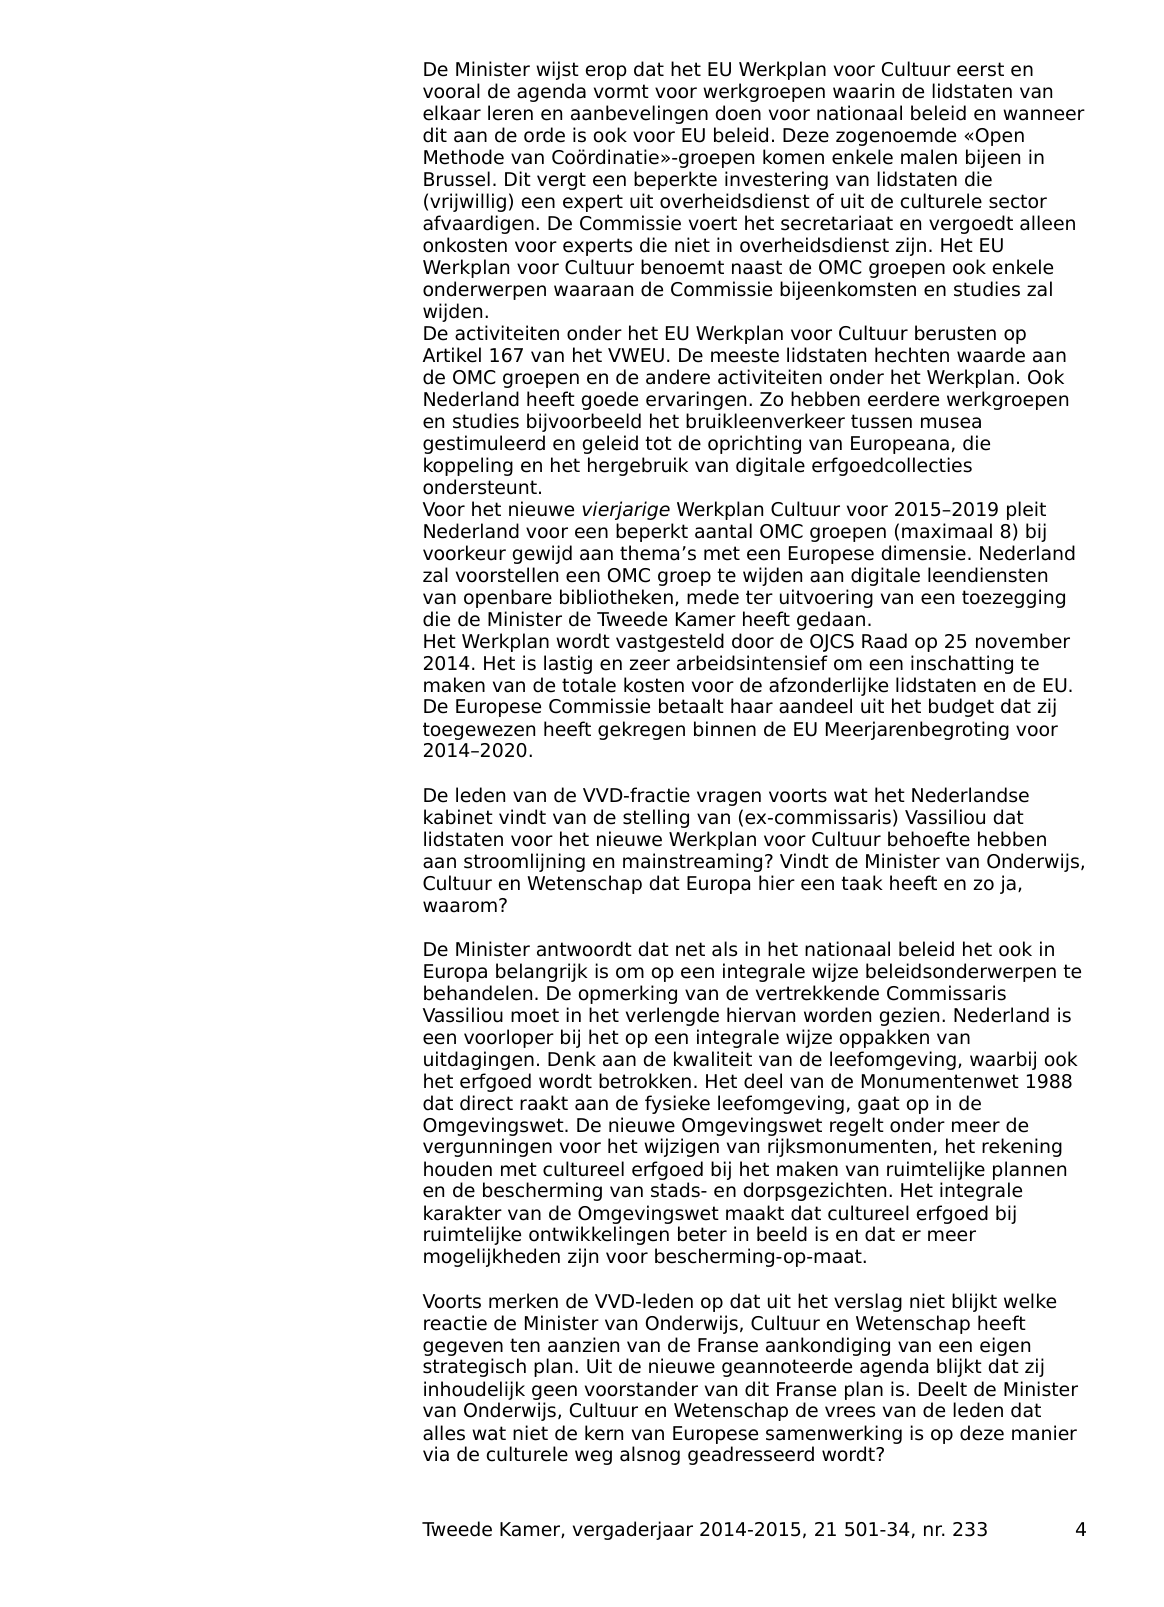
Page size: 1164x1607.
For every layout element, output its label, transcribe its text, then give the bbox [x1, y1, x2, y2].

text De leden van de VVD-fractie vragen voorts wat het Nederlandse kabinet vindt van de stelling van (ex-commissaris) Vassiliou dat lidstaten voor het nieuwe Werkplan voor Cultuur behoefte hebben aan stroomlijning en mainstreaming? Vindt de Minister van Onderwijs, Cultuur en Wetenschap dat Europa hier een taak heeft en zo ja, waarom? [422, 784, 1087, 916]
text Het Werkplan wordt vastgesteld door de OJCS Raad op 25 november 2014. Het is lastig en zeer arbeidsintensief om een inschatting te maken van de totale kosten voor de afzonderlijke lidstaten en de EU. De Europese Commissie betaalt haar aandeel uit het budget dat zij toegewezen heeft gekregen binnen de EU Meerjarenbegroting voor 2014–2020. [422, 631, 1087, 762]
text De Minister antwoordt dat net als in het nationaal beleid het ook in Europa belangrijk is om op een integrale wijze beleidsonderwerpen te behandelen. De opmerking van de vertrekkende Commissaris Vassiliou moet in het verlengde hiervan worden gezien. Nederland is een voorloper bij het op een integrale wijze oppakken van uitdagingen. Denk aan de kwaliteit van de leefomgeving, waarbij ook het erfgoed wordt betrokken. Het deel van de Monumentenwet 1988 dat direct raakt aan de fysieke leefomgeving, gaat op in de Omgevingswet. De nieuwe Omgevingswet regelt onder meer de vergunningen voor het wijzigen van rijksmonumenten, het rekening houden met cultureel erfgoed bij het maken van ruimtelijke plannen en de bescherming van stads- en dorpsgezichten. Het integrale karakter van de Omgevingswet maakt dat cultureel erfgoed bij ruimtelijke ontwikkelingen beter in beeld is en dat er meer mogelijkheden zijn voor bescherming-op-maat. [422, 939, 1087, 1268]
text De Minister wijst erop dat het EU Werkplan voor Cultuur eerst en vooral de agenda vormt voor werkgroepen waarin de lidstaten van elkaar leren en aanbevelingen doen voor nationaal beleid en wanneer dit aan de orde is ook voor EU beleid. Deze zogenoemde «Open Methode van Coördinatie»-groepen komen enkele malen bijeen in Brussel. Dit vergt een beperkte investering van lidstaten die (vrijwillig) een expert uit overheidsdienst of uit de culturele sector afvaardigen. De Commissie voert het secretariaat en vergoedt alleen onkosten voor experts die niet in overheidsdienst zijn. Het EU Werkplan voor Cultuur benoemt naast de OMC groepen ook enkele onderwerpen waaraan de Commissie bijeenkomsten en studies zal wijden. [422, 59, 1087, 323]
text Voor het nieuwe vierjarige Werkplan Cultuur voor 2015–2019 pleit Nederland voor een beperkt aantal OMC groepen (maximaal 8) bij voorkeur gewijd aan thema’s met een Europese dimensie. Nederland zal voorstellen een OMC groep te wijden aan digitale leendiensten van openbare bibliotheken, mede ter uitvoering van een toezegging die de Minister de Tweede Kamer heeft gedaan. [422, 499, 1087, 631]
text De activiteiten onder het EU Werkplan voor Cultuur berusten op Artikel 167 van het VWEU. De meeste lidstaten hechten waarde aan de OMC groepen en de andere activiteiten onder het Werkplan. Ook Nederland heeft goede ervaringen. Zo hebben eerdere werkgroepen en studies bijvoorbeeld het bruikleenverkeer tussen musea gestimuleerd en geleid tot de oprichting van Europeana, die koppeling en het hergebruik van digitale erfgoedcollecties ondersteunt. [422, 323, 1087, 499]
text Voorts merken de VVD-leden op dat uit het verslag niet blijkt welke reactie de Minister van Onderwijs, Cultuur en Wetenschap heeft gegeven ten aanzien van de Franse aankondiging van een eigen strategisch plan. Uit de nieuwe geannoteerde agenda blijkt dat zij inhoudelijk geen voorstander van dit Franse plan is. Deelt de Minister van Onderwijs, Cultuur en Wetenschap de vrees van de leden dat alles wat niet de kern van Europese samenwerking is op deze manier via de culturele weg alsnog geadresseerd wordt? [422, 1291, 1087, 1466]
